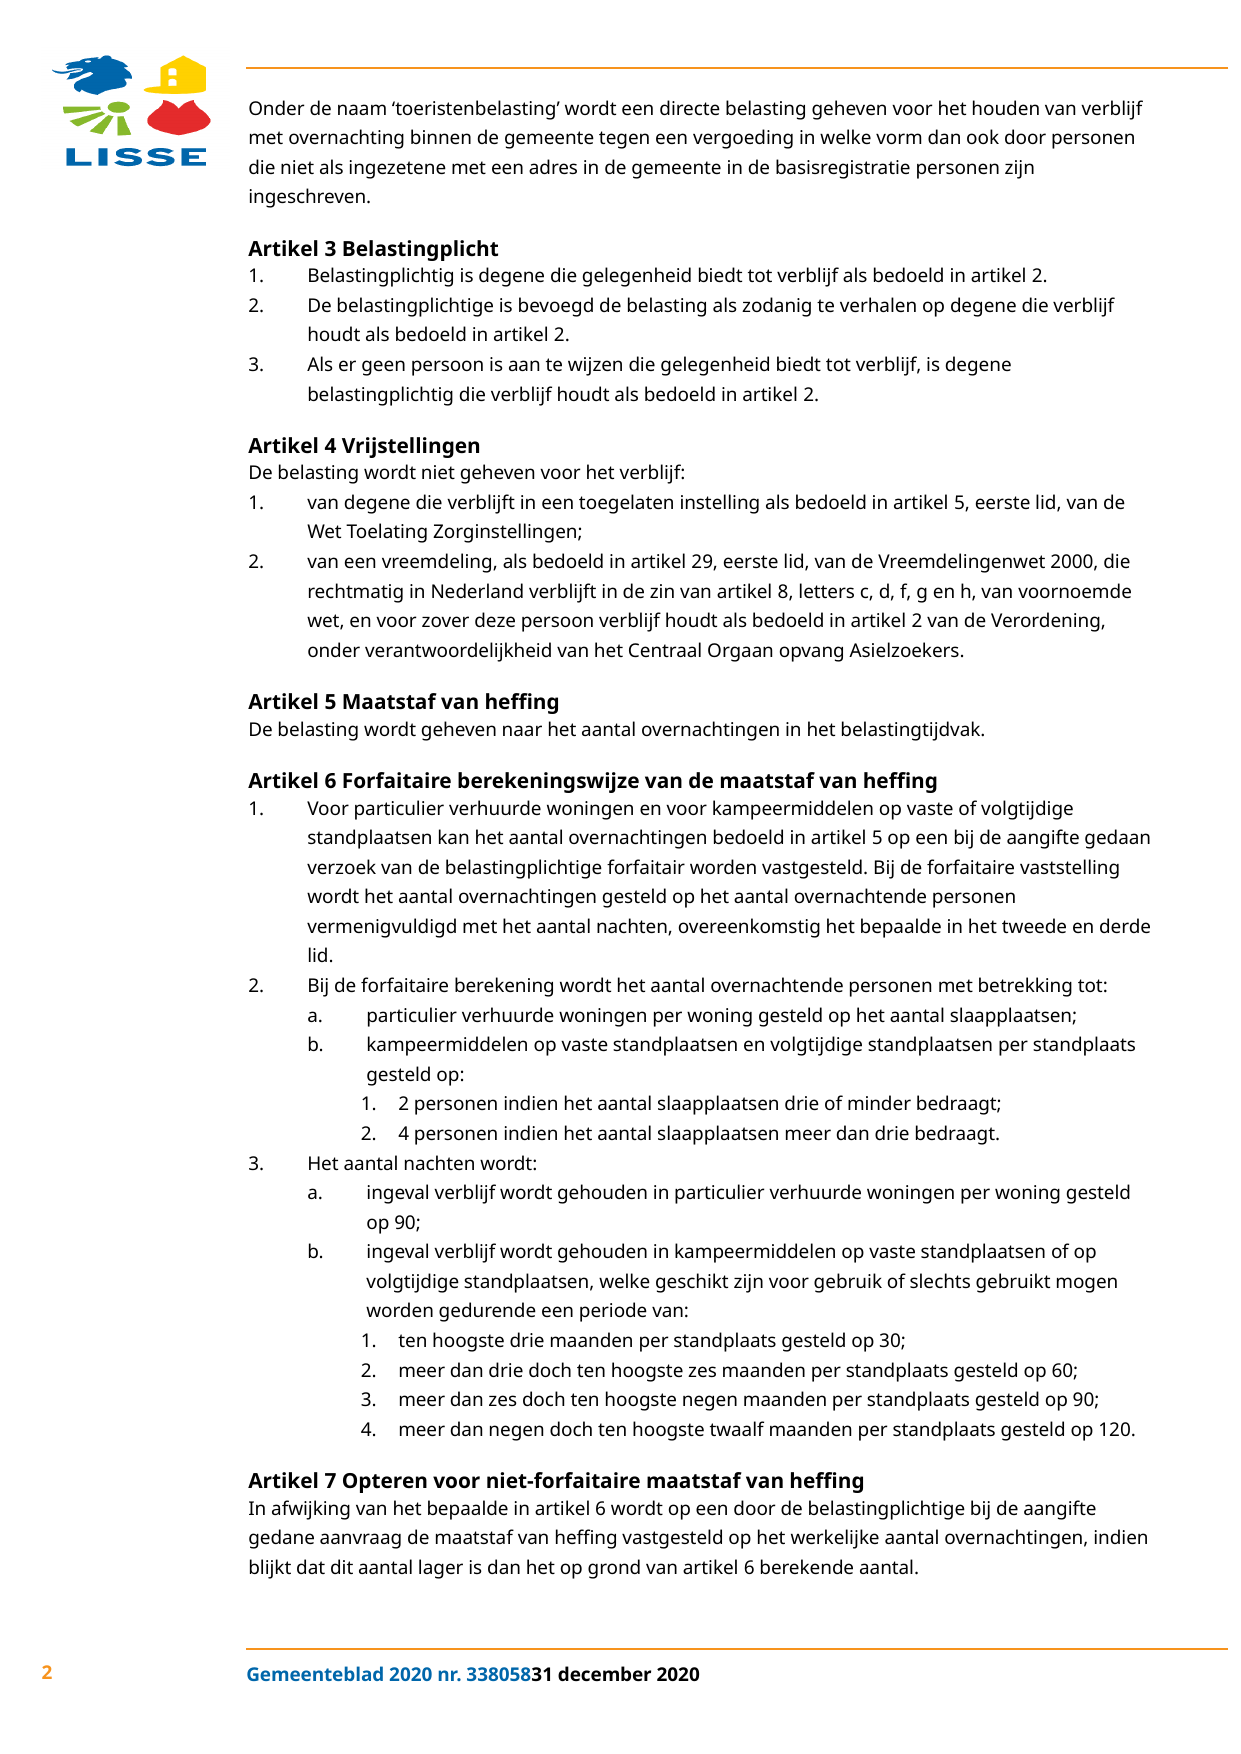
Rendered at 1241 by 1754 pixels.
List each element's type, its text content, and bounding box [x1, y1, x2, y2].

list Bij de forfaitaire berekening wordt het aantal overnachtende personen met betrekking tot: [248, 972, 1152, 998]
text De belasting wordt geheven naar het aantal overnachtingen in het belastingtijdvak. [248, 716, 1152, 742]
list Als er geen persoon is aan te wijzen die gelegenheid biedt tot verblijf, is degene belastingplichtig die verblijf houdt als bedoeld in artikel 2. [248, 351, 1152, 406]
list meer dan negen doch ten hoogste twaalf maanden per standplaats gesteld op 120. [361, 1416, 1152, 1442]
text Artikel 5 Maatstaf van heffing [248, 687, 1152, 716]
text De belasting wordt niet geheven voor het verblijf: [248, 459, 1152, 485]
text Artikel 7 Opteren voor niet-forfaitaire maatstaf van heffing [248, 1466, 1152, 1495]
list ingeval verblijf wordt gehouden in particulier verhuurde woningen per woning gesteld op 90; [307, 1179, 1152, 1235]
list Voor particulier verhuurde woningen en voor kampeermiddelen op vaste of volgtijdige standplaatsen kan het aantal overnachtingen bedoeld in artikel 5 op een bij de aangifte gedaan verzoek van de belastingplichtige forfaitair worden vastgesteld. Bij de forfaitaire vaststelling wordt het aantal overnachtingen gesteld op het aantal overnachtende personen vermenigvuldigd met het aantal nachten, overeenkomstig het bepaalde in het tweede en derde lid. [248, 795, 1152, 968]
list meer dan drie doch ten hoogste zes maanden per standplaats gesteld op 60; [361, 1357, 1152, 1383]
list Belastingplichtig is degene die gelegenheid biedt tot verblijf als bedoeld in artikel 2. [248, 262, 1152, 288]
text Artikel 6 Forfaitaire berekeningswijze van de maatstaf van heffing [248, 766, 1152, 795]
text Artikel 4 Vrijstellingen [248, 431, 1152, 459]
list van een vreemdeling, als bedoeld in artikel 29, eerste lid, van de Vreemdelingenwet 2000, die rechtmatig in Nederland verblijft in de zin van artikel 8, letters c, d, f, g en h, van voornoemde wet, en voor zover deze persoon verblijf houdt als bedoeld in artikel 2 van de Verordening, onder verantwoordelijkheid van het Centraal Orgaan opvang Asielzoekers. [248, 548, 1152, 663]
list ingeval verblijf wordt gehouden in kampeermiddelen op vaste standplaatsen of op volgtijdige standplaatsen, welke geschikt zijn voor gebruik of slechts gebruikt mogen worden gedurende een periode van: [307, 1238, 1152, 1323]
list Het aantal nachten wordt: [248, 1150, 1152, 1176]
list kampeermiddelen op vaste standplaatsen en volgtijdige standplaatsen per standplaats gesteld op: [307, 1031, 1152, 1087]
list De belastingplichtige is bevoegd de belasting als zodanig te verhalen op degene die verblijf houdt als bedoeld in artikel 2. [248, 292, 1152, 347]
list van degene die verblijft in een toegelaten instelling als bedoeld in artikel 5, eerste lid, van de Wet Toelating Zorginstellingen; [248, 489, 1152, 544]
text Onder de naam ‘toeristenbelasting’ wordt een directe belasting geheven voor het houden van verblijf met overnachting binnen de gemeente tegen een vergoeding in welke vorm dan ook door personen die niet als ingezetene met een adres in de gemeente in de basisregistratie personen zijn ingeschreven. [248, 95, 1152, 209]
picture [41, 47, 231, 172]
list ten hoogste drie maanden per standplaats gesteld op 30; [361, 1327, 1152, 1353]
text In afwijking van het bepaalde in artikel 6 wordt op een door de belastingplichtige bij de aangifte gedane aanvraag de maatstaf van heffing vastgesteld op het werkelijke aantal overnachtingen, indien blijkt dat dit aantal lager is dan het op grond van artikel 6 berekende aantal. [248, 1495, 1152, 1580]
list 4 personen indien het aantal slaapplaatsen meer dan drie bedraagt. [361, 1120, 1152, 1146]
list meer dan zes doch ten hoogste negen maanden per standplaats gesteld op 90; [361, 1386, 1152, 1412]
list 2 personen indien het aantal slaapplaatsen drie of minder bedraagt; [361, 1091, 1152, 1116]
text Artikel 3 Belastingplicht [248, 234, 1152, 262]
list particulier verhuurde woningen per woning gesteld op het aantal slaapplaatsen; [307, 1002, 1152, 1028]
